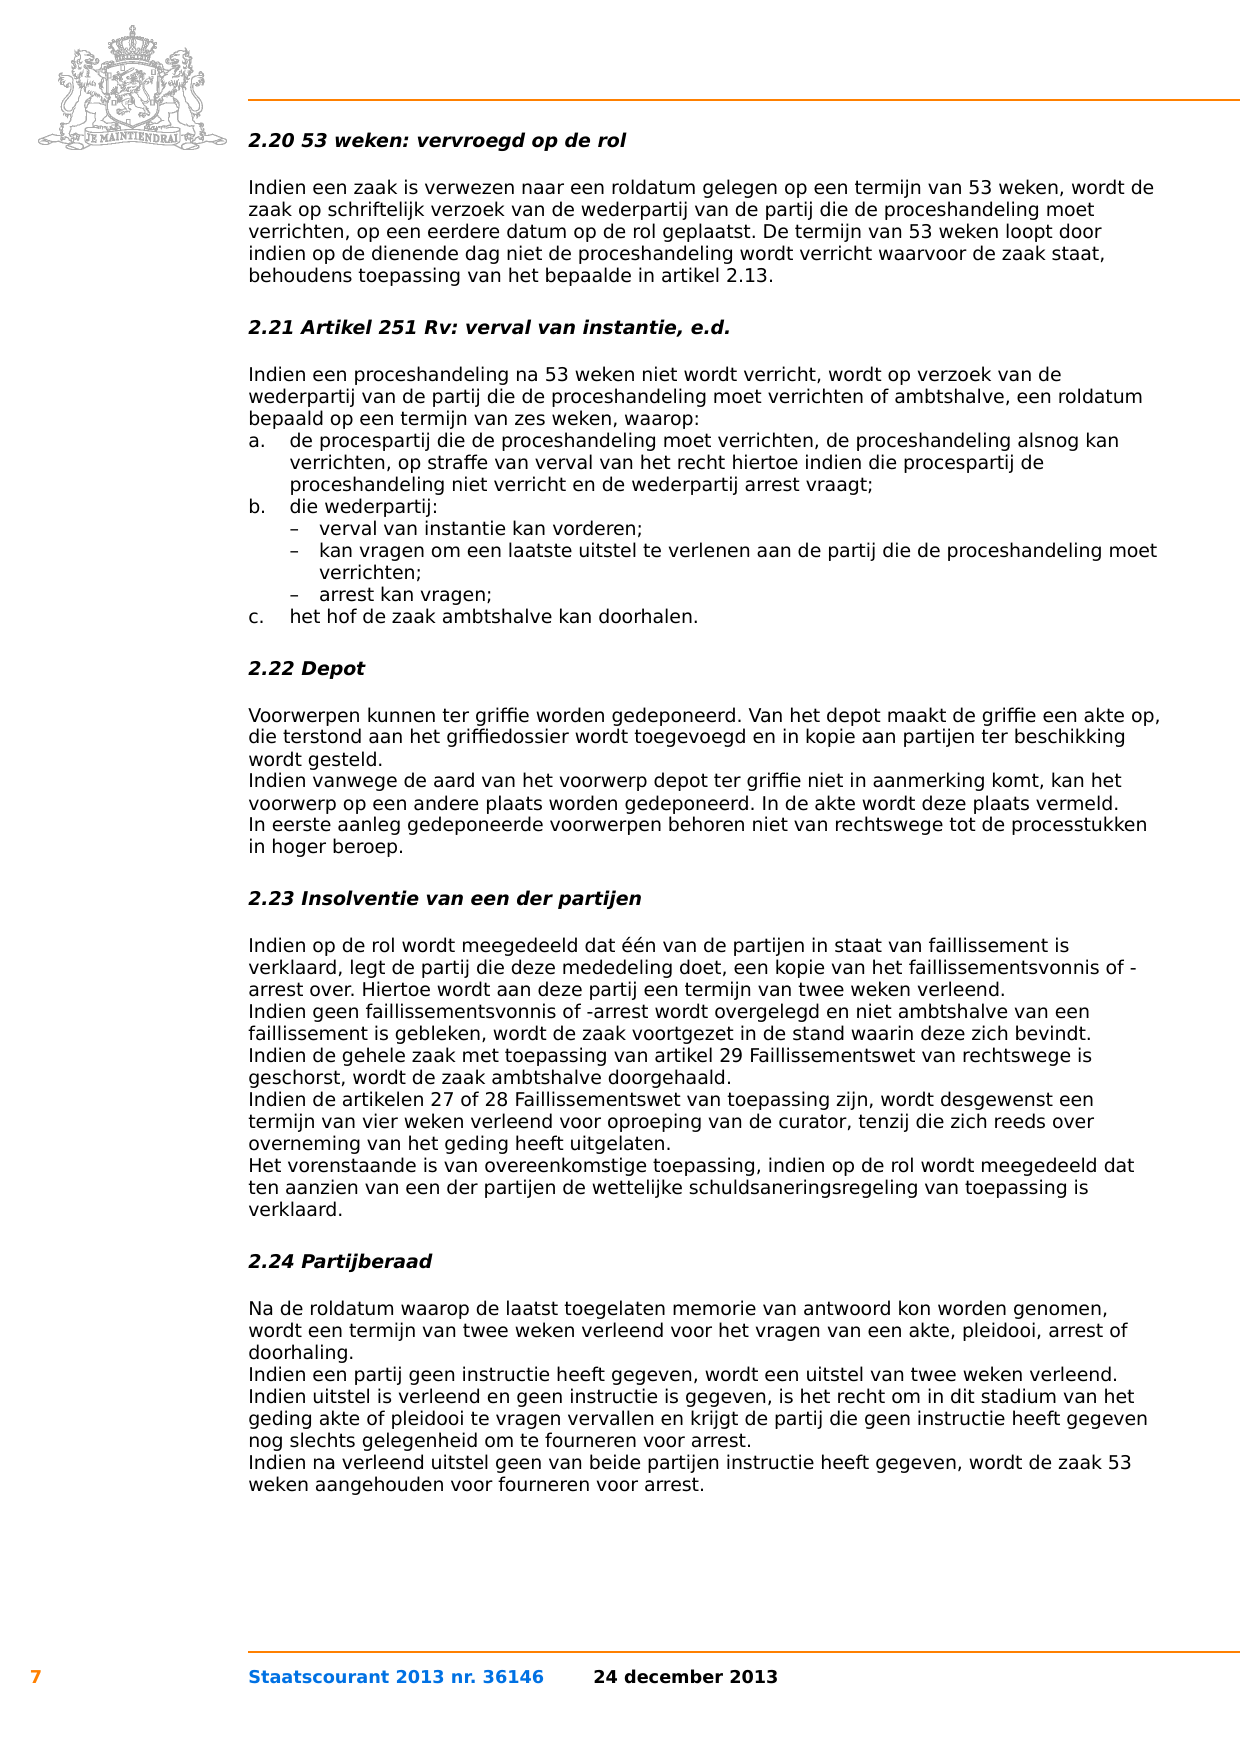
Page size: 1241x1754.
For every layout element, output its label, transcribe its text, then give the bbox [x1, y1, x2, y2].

subtitle 2.23 Insolventie van een der partijen [248, 888, 1163, 910]
text Indien een partij geen instructie heeft gegeven, wordt een uitstel van twee weken verleend. [248, 1364, 1163, 1386]
text Indien de gehele zaak met toepassing van artikel 29 Faillissementswet van rechtswege is geschorst, wordt de zaak ambtshalve doorgehaald. [248, 1045, 1163, 1089]
text Indien vanwege de aard van het voorwerp depot ter griffie niet in aanmerking komt, kan het voorwerp op een andere plaats worden gedeponeerd. In de akte wordt deze plaats vermeld. [248, 770, 1163, 814]
text Indien uitstel is verleend en geen instructie is gegeven, is het recht om in dit stadium van het geding akte of pleidooi te vragen vervallen en krijgt de partij die geen instructie heeft gegeven nog slechts gelegenheid om te fourneren voor arrest. [248, 1386, 1163, 1452]
text Indien na verleend uitstel geen van beide partijen instructie heeft gegeven, wordt de zaak 53 weken aangehouden voor fourneren voor arrest. [248, 1452, 1163, 1496]
picture [38, 25, 227, 150]
text Indien geen faillissementsvonnis of -arrest wordt overgelegd en niet ambtshalve van een faillissement is gebleken, wordt de zaak voortgezet in de stand waarin deze zich bevindt. [248, 1001, 1163, 1045]
text Indien op de rol wordt meegedeeld dat één van de partijen in staat van faillissement is verklaard, legt de partij die deze mededeling doet, een kopie van het faillissementsvonnis of -arrest over. Hiertoe wordt aan deze partij een termijn van twee weken verleend. [248, 935, 1163, 1001]
text – verval van instantie kan vorderen; [289, 518, 1163, 539]
text Indien een zaak is verwezen naar een roldatum gelegen op een termijn van 53 weken, wordt de zaak op schriftelijk verzoek van de wederpartij van de partij die de proceshandeling moet verrichten, op een eerdere datum op de rol geplaatst. De termijn van 53 weken loopt door indien op de dienende dag niet de proceshandeling wordt verricht waarvoor de zaak staat, behoudens toepassing van het bepaalde in artikel 2.13. [248, 177, 1163, 287]
text Voorwerpen kunnen ter griffie worden gedeponeerd. Van het depot maakt de griffie een akte op, die terstond aan het griffiedossier wordt toegevoegd en in kopie aan partijen ter beschikking wordt gesteld. [248, 704, 1163, 770]
subtitle 2.20 53 weken: vervroegd op de rol [248, 130, 1163, 152]
text a. de procespartij die de proceshandeling moet verrichten, de proceshandeling alsnog kan verrichten, op straffe van verval van het recht hiertoe indien die procespartij de proceshandeling niet verricht en de wederpartij arrest vraagt; [248, 430, 1163, 496]
text Het vorenstaande is van overeenkomstige toepassing, indien op de rol wordt meegedeeld dat ten aanzien van een der partijen de wettelijke schuldsaneringsregeling van toepassing is verklaard. [248, 1155, 1163, 1221]
text In eerste aanleg gedeponeerde voorwerpen behoren niet van rechtswege tot de processtukken in hoger beroep. [248, 814, 1163, 858]
subtitle 2.22 Depot [248, 657, 1163, 679]
subtitle 2.24 Partijberaad [248, 1251, 1163, 1273]
text Na de roldatum waarop de laatst toegelaten memorie van antwoord kon worden genomen, wordt een termijn van twee weken verleend voor het vragen van een akte, pleidooi, arrest of doorhaling. [248, 1298, 1163, 1364]
text – arrest kan vragen; [289, 583, 1163, 606]
text Indien een proceshandeling na 53 weken niet wordt verricht, wordt op verzoek van de wederpartij van de partij die de proceshandeling moet verrichten of ambtshalve, een roldatum bepaald op een termijn van zes weken, waarop: [248, 364, 1163, 430]
text – kan vragen om een laatste uitstel te verlenen aan de partij die de proceshandeling moet verrichten; [289, 539, 1163, 583]
text c. het hof de zaak ambtshalve kan doorhalen. [248, 606, 1163, 627]
text Indien de artikelen 27 of 28 Faillissementswet van toepassing zijn, wordt desgewenst een termijn van vier weken verleend voor oproeping van de curator, tenzij die zich reeds over overneming van het geding heeft uitgelaten. [248, 1089, 1163, 1155]
text b. die wederpartij: [248, 496, 1163, 518]
subtitle 2.21 Artikel 251 Rv: verval van instantie, e.d. [248, 317, 1163, 339]
